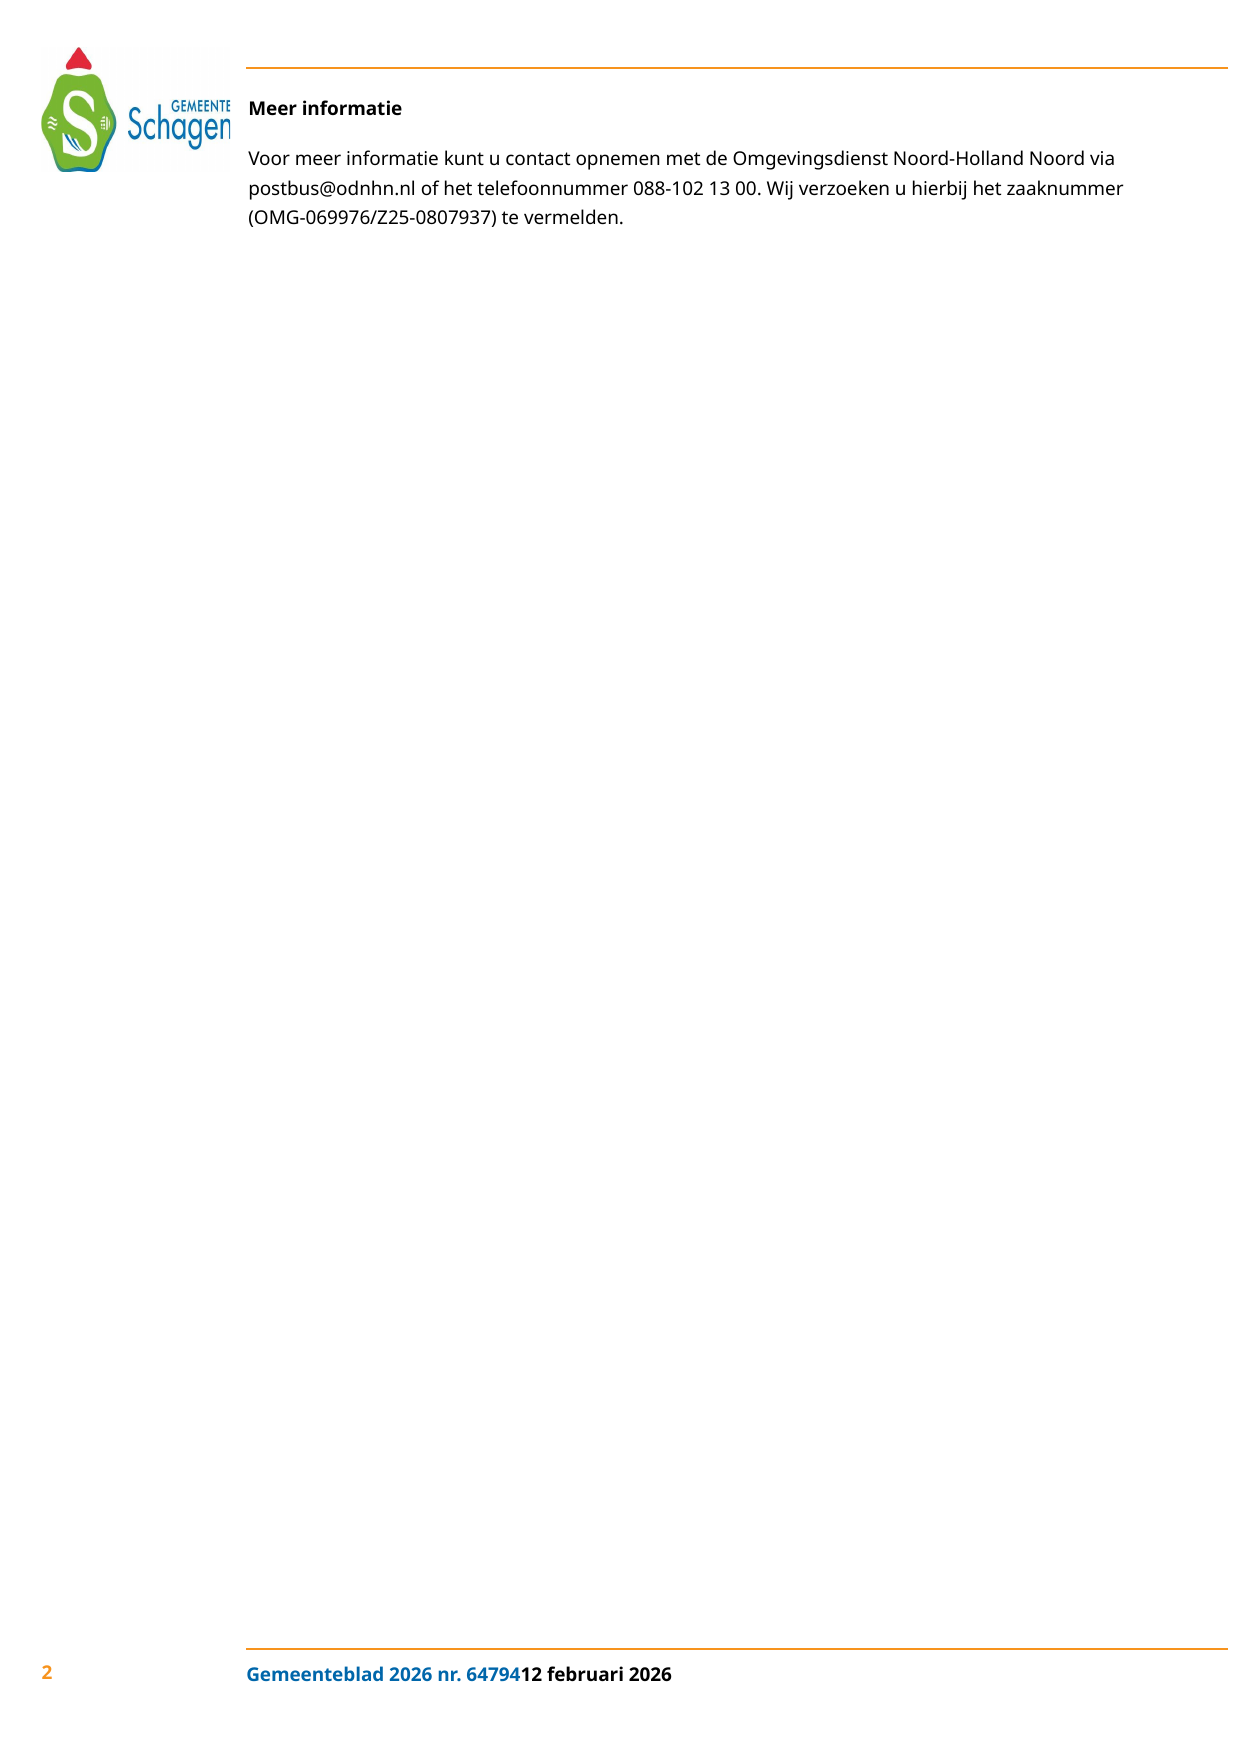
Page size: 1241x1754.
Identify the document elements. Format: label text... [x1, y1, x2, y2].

picture [41, 47, 231, 172]
text Voor meer informatie kunt u contact opnemen met de Omgevingsdienst Noord-Holland Noord via postbus@odnhn.nl of het telefoonnummer 088-102 13 00. Wij verzoeken u hierbij het zaaknummer (OMG-069976/Z25-0807937) te vermelden. [248, 145, 1152, 230]
text Meer informatie [248, 95, 1152, 121]
